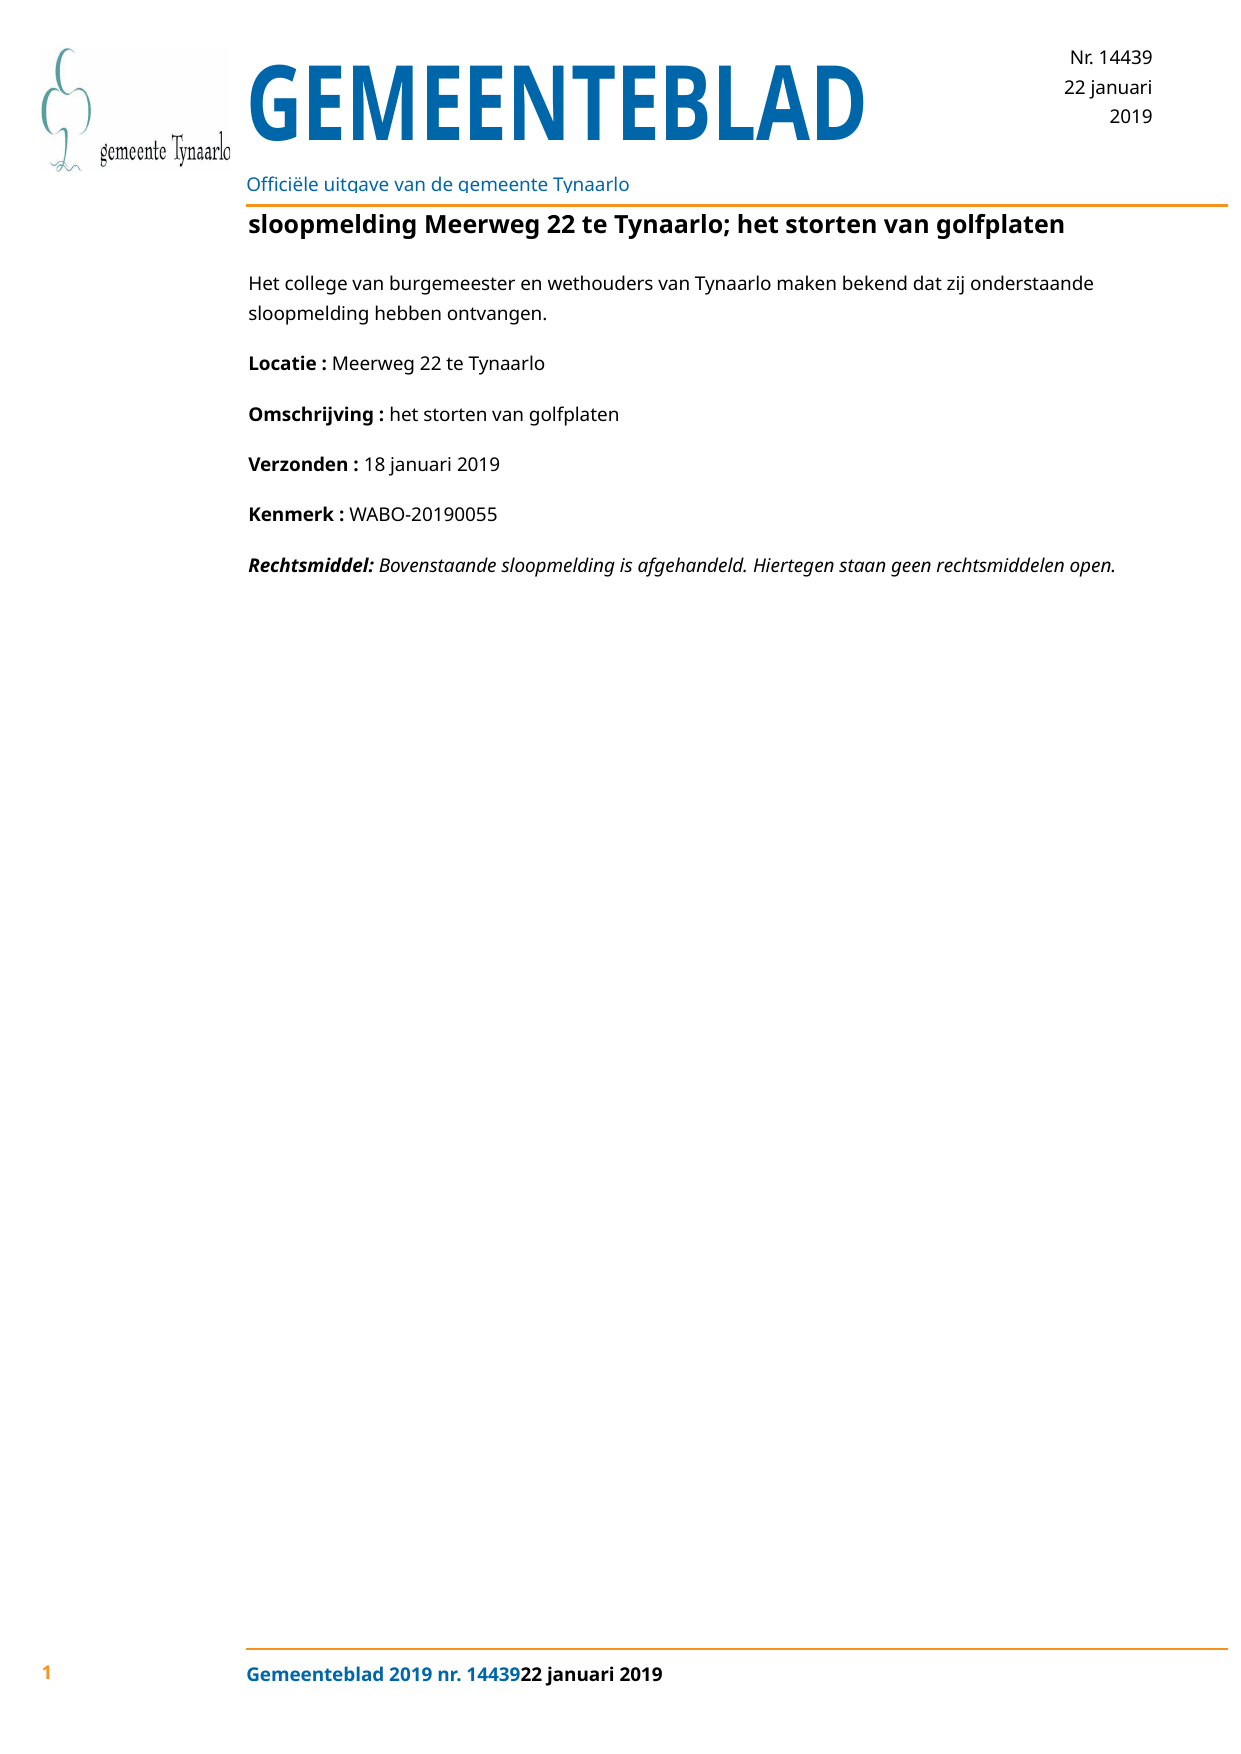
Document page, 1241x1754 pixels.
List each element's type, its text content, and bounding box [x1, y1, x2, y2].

text Rechtsmiddel: Bovenstaande sloopmelding is afgehandeld. Hiertegen staan geen rechtsmiddelen open. [248, 552, 1152, 578]
text Locatie : Meerweg 22 te Tynaarlo [248, 350, 1152, 376]
text Verzonden : 18 januari 2019 [248, 451, 1152, 477]
text sloopmelding Meerweg 22 te Tynaarlo; het storten van golfplaten [248, 207, 1152, 241]
text Omschrijving : het storten van golfplaten [248, 401, 1152, 426]
text Het college van burgemeester en wethouders van Tynaarlo maken bekend dat zij onderstaande sloopmelding hebben ontvangen. [248, 270, 1152, 326]
picture [41, 47, 231, 172]
text Kenmerk : WABO-20190055 [248, 502, 1152, 527]
